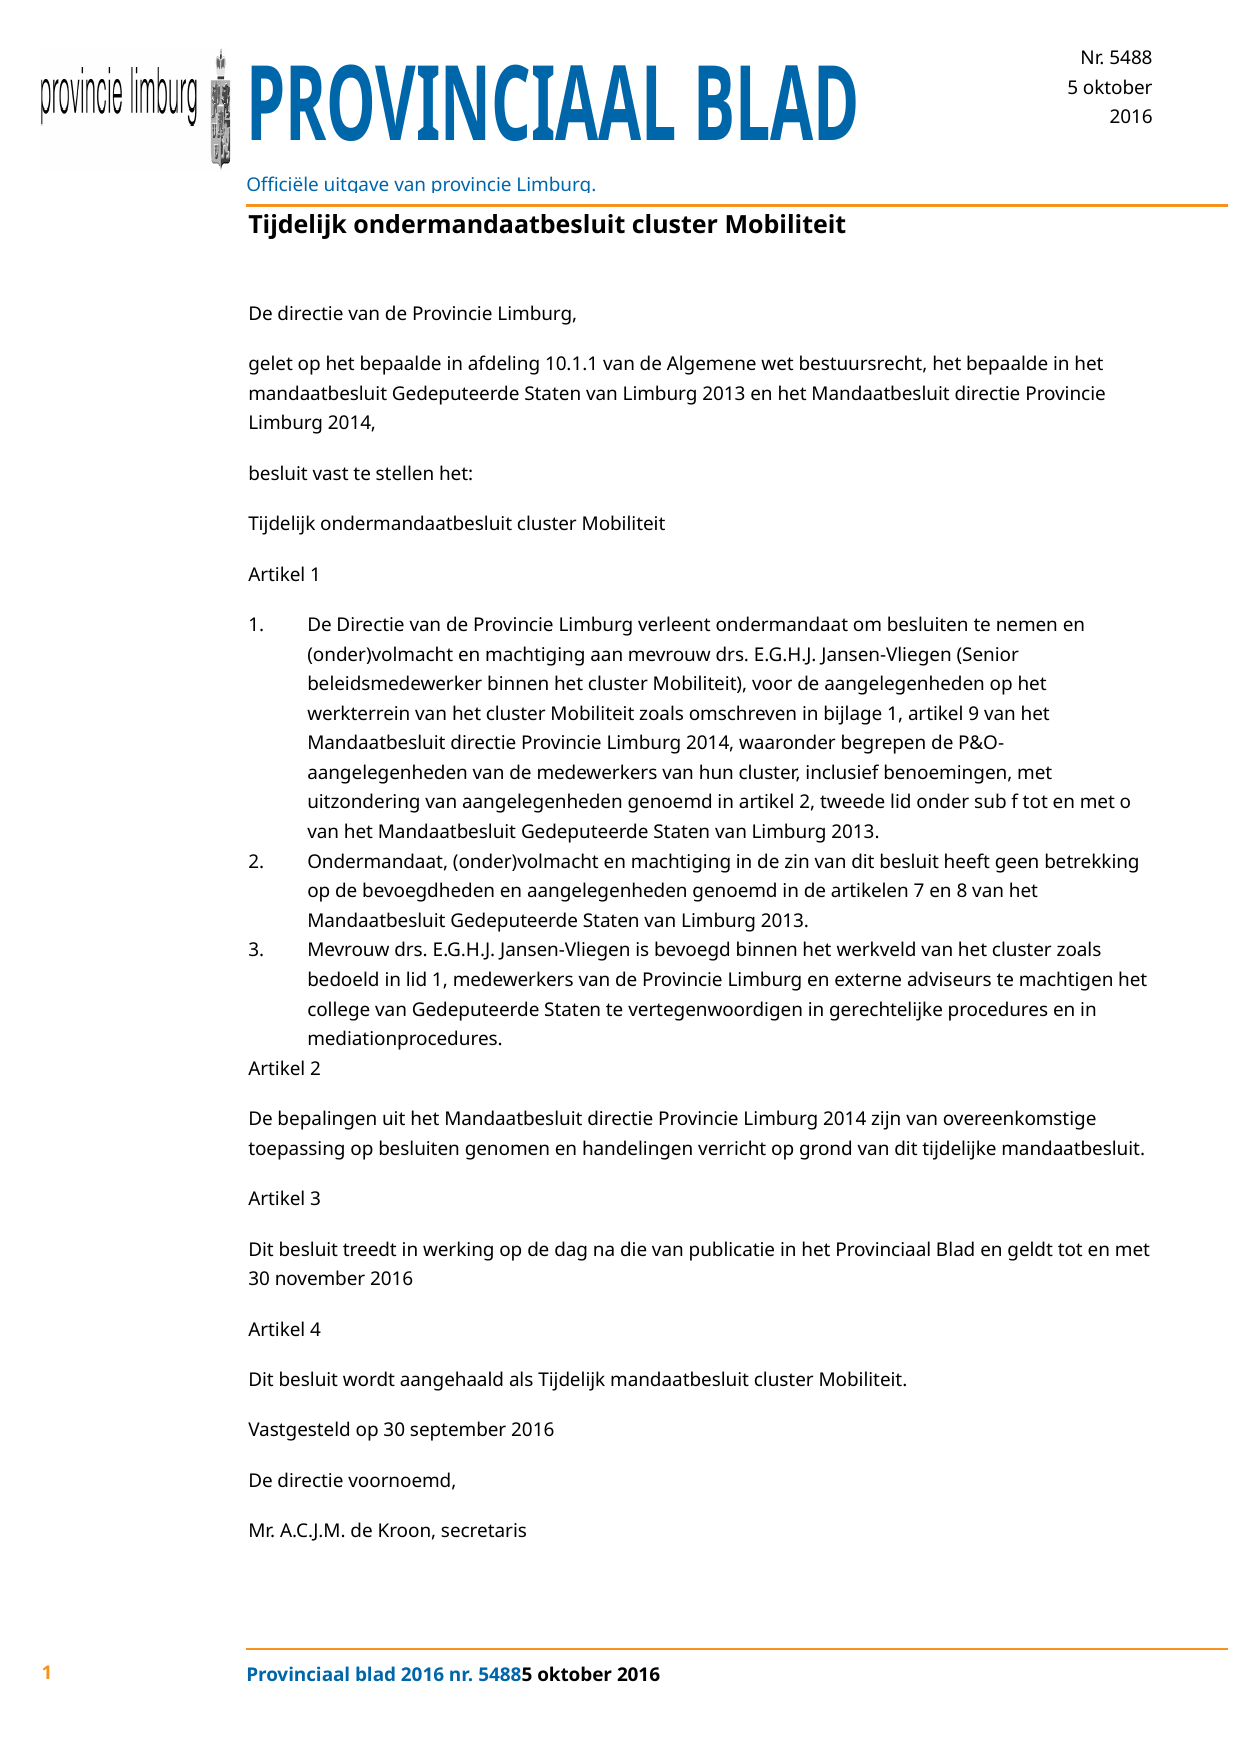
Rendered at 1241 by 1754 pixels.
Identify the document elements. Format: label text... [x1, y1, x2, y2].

picture [41, 47, 231, 172]
list De Directie van de Provincie Limburg verleent ondermandaat om besluiten te nemen en (onder)volmacht en machtiging aan mevrouw drs. E.G.H.J. Jansen-Vliegen (Senior beleidsmedewerker binnen het cluster Mobiliteit), voor de aangelegenheden op het werkterrein van het cluster Mobiliteit zoals omschreven in bijlage 1, artikel 9 van het Mandaatbesluit directie Provincie Limburg 2014, waaronder begrepen de P&O-aangelegenheden van de medewerkers van hun cluster, inclusief benoemingen, met uitzondering van aangelegenheden genoemd in artikel 2, tweede lid onder sub f tot en met o van het Mandaatbesluit Gedeputeerde Staten van Limburg 2013. [248, 611, 1152, 844]
text De directie van de Provincie Limburg, [248, 300, 1152, 326]
text Dit besluit wordt aangehaald als Tijdelijk mandaatbesluit cluster Mobiliteit. [248, 1366, 1152, 1392]
text De bepalingen uit het Mandaatbesluit directie Provincie Limburg 2014 zijn van overeenkomstige toepassing op besluiten genomen en handelingen verricht op grond van dit tijdelijke mandaatbesluit. [248, 1105, 1152, 1161]
text Artikel 1 [248, 561, 1152, 586]
text Mr. A.C.J.M. de Kroon, secretaris [248, 1517, 1152, 1543]
list Ondermandaat, (onder)volmacht en machtiging in de zin van dit besluit heeft geen betrekking op de bevoegdheden en aangelegenheden genoemd in de artikelen 7 en 8 van het Mandaatbesluit Gedeputeerde Staten van Limburg 2013. [248, 848, 1152, 933]
text Tijdelijk ondermandaatbesluit cluster Mobiliteit [248, 510, 1152, 536]
text Artikel 3 [248, 1185, 1152, 1211]
text Tijdelijk ondermandaatbesluit cluster Mobiliteit [248, 207, 1152, 241]
text Dit besluit treedt in werking op de dag na die van publicatie in het Provinciaal Blad en geldt tot en met 30 november 2016 [248, 1236, 1152, 1291]
text Artikel 4 [248, 1316, 1152, 1341]
text besluit vast te stellen het: [248, 460, 1152, 486]
text Vastgesteld op 30 september 2016 [248, 1417, 1152, 1442]
text De directie voornoemd, [248, 1467, 1152, 1493]
text gelet op het bepaalde in afdeling 10.1.1 van de Algemene wet bestuursrecht, het bepaalde in het mandaatbesluit Gedeputeerde Staten van Limburg 2013 en het Mandaatbesluit directie Provincie Limburg 2014, [248, 350, 1152, 435]
list Mevrouw drs. E.G.H.J. Jansen-Vliegen is bevoegd binnen het werkveld van het cluster zoals bedoeld in lid 1, medewerkers van de Provincie Limburg en externe adviseurs te machtigen het college van Gedeputeerde Staten te vertegenwoordigen in gerechtelijke procedures en in mediationprocedures. [248, 937, 1152, 1051]
text Artikel 2 [248, 1055, 1152, 1081]
